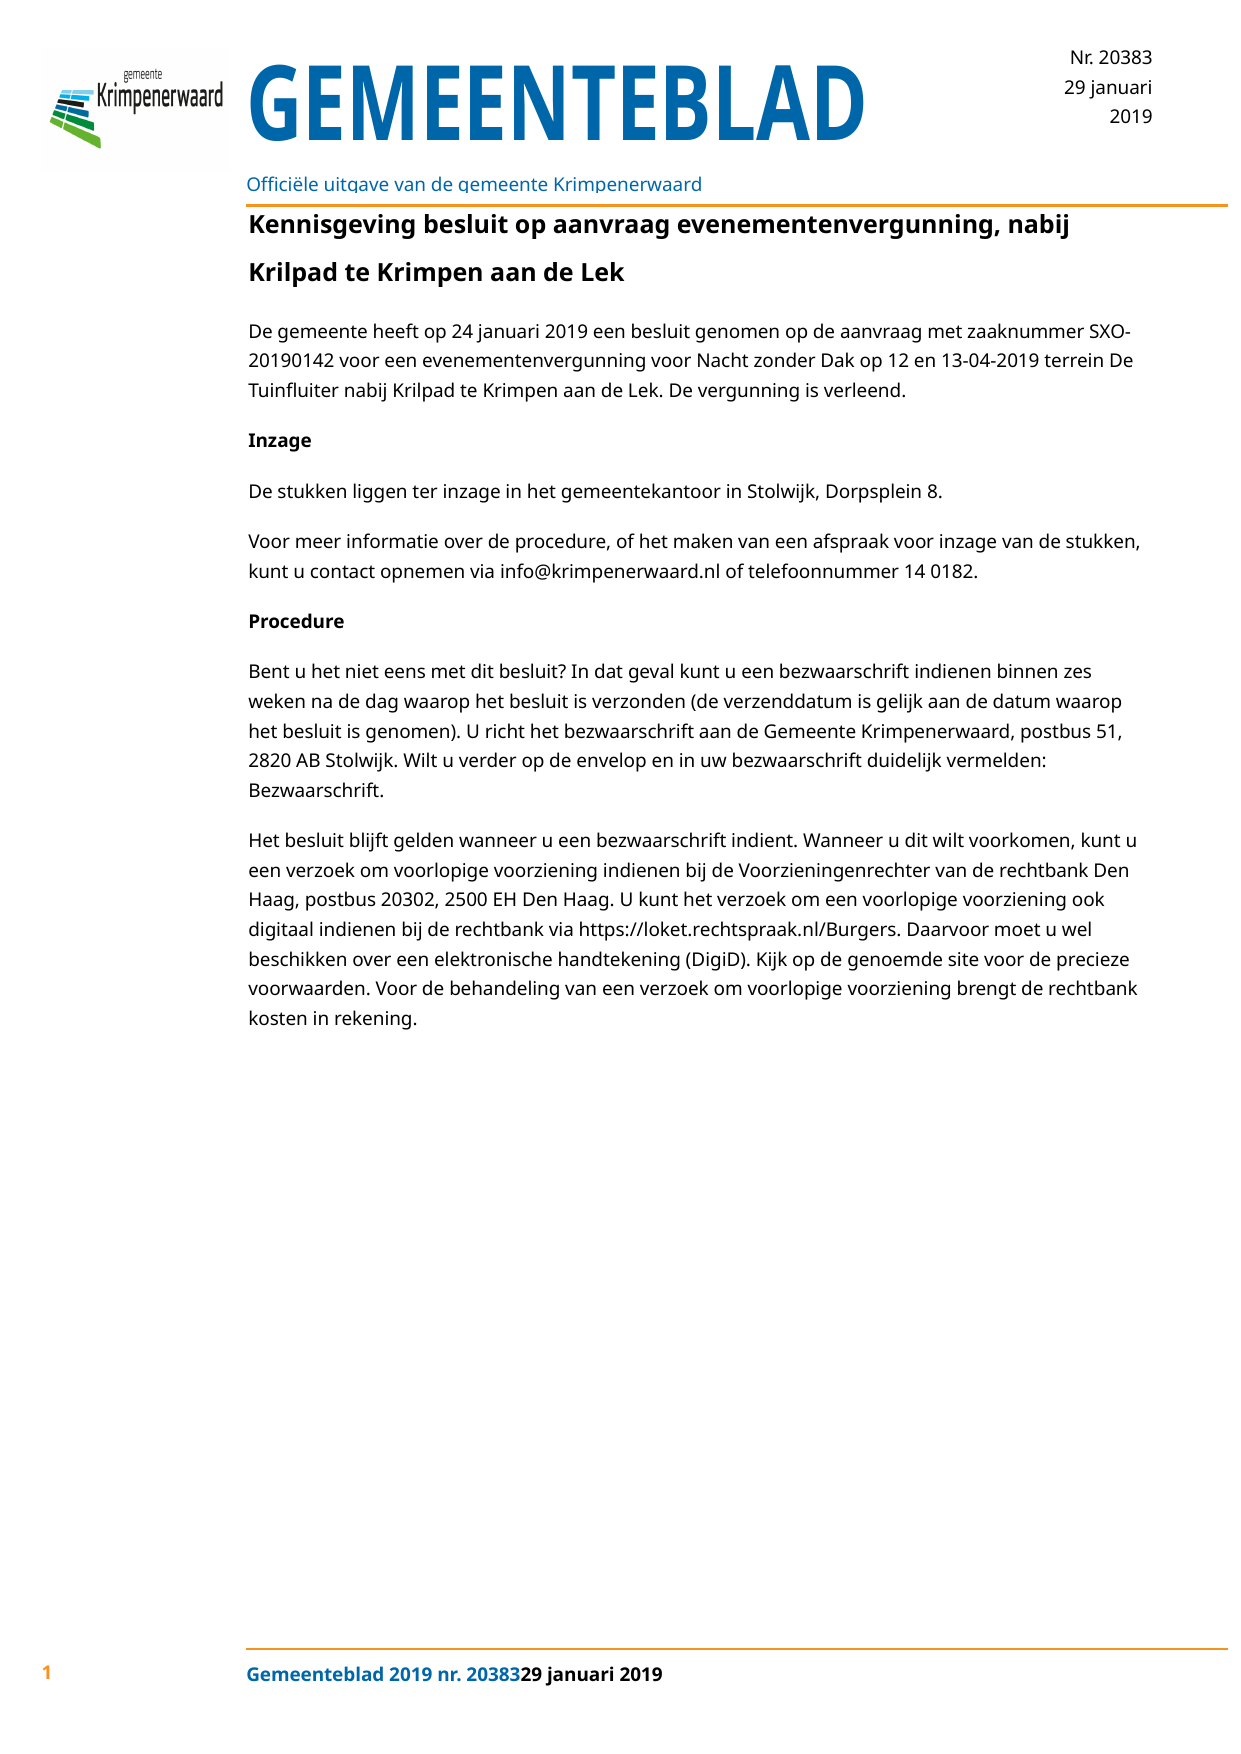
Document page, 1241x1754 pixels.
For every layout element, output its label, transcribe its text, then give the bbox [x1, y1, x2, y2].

text Voor meer informatie over de procedure, of het maken van een afspraak voor inzage van de stukken, kunt u contact opnemen via info@krimpenerwaard.nl of telefoonnummer 14 0182. [248, 528, 1152, 584]
text Het besluit blijft gelden wanneer u een bezwaarschrift indient. Wanneer u dit wilt voorkomen, kunt u een verzoek om voorlopige voorziening indienen bij de Voorzieningenrechter van de rechtbank Den Haag, postbus 20302, 2500 EH Den Haag. U kunt het verzoek om een voorlopige voorziening ook digitaal indienen bij de rechtbank via https://loket.rechtspraak.nl/Burgers. Daarvoor moet u wel beschikken over een elektronische handtekening (DigiD). Kijk op de genoemde site voor de precieze voorwaarden. Voor de behandeling van een verzoek om voorlopige voorziening brengt de rechtbank kosten in rekening. [248, 827, 1152, 1031]
text Procedure [248, 608, 1152, 634]
text De stukken liggen ter inzage in het gemeentekantoor in Stolwijk, Dorpsplein 8. [248, 478, 1152, 504]
text Inzage [248, 427, 1152, 453]
text De gemeente heeft op 24 januari 2019 een besluit genomen op de aanvraag met zaaknummer SXO-20190142 voor een evenementenvergunning voor Nacht zonder Dak op 12 en 13-04-2019 terrein De Tuinfluiter nabij Krilpad te Krimpen aan de Lek. De vergunning is verleend. [248, 318, 1152, 403]
text Kennisgeving besluit op aanvraag evenementenvergunning, nabij Krilpad te Krimpen aan de Lek [248, 207, 1152, 288]
picture [41, 47, 231, 172]
text Bent u het niet eens met dit besluit? In dat geval kunt u een bezwaarschrift indienen binnen zes weken na de dag waarop het besluit is verzonden (de verzenddatum is gelijk aan de datum waarop het besluit is genomen). U richt het bezwaarschrift aan de Gemeente Krimpenerwaard, postbus 51, 2820 AB Stolwijk. Wilt u verder op de envelop en in uw bezwaarschrift duidelijk vermelden: Bezwaarschrift. [248, 659, 1152, 803]
